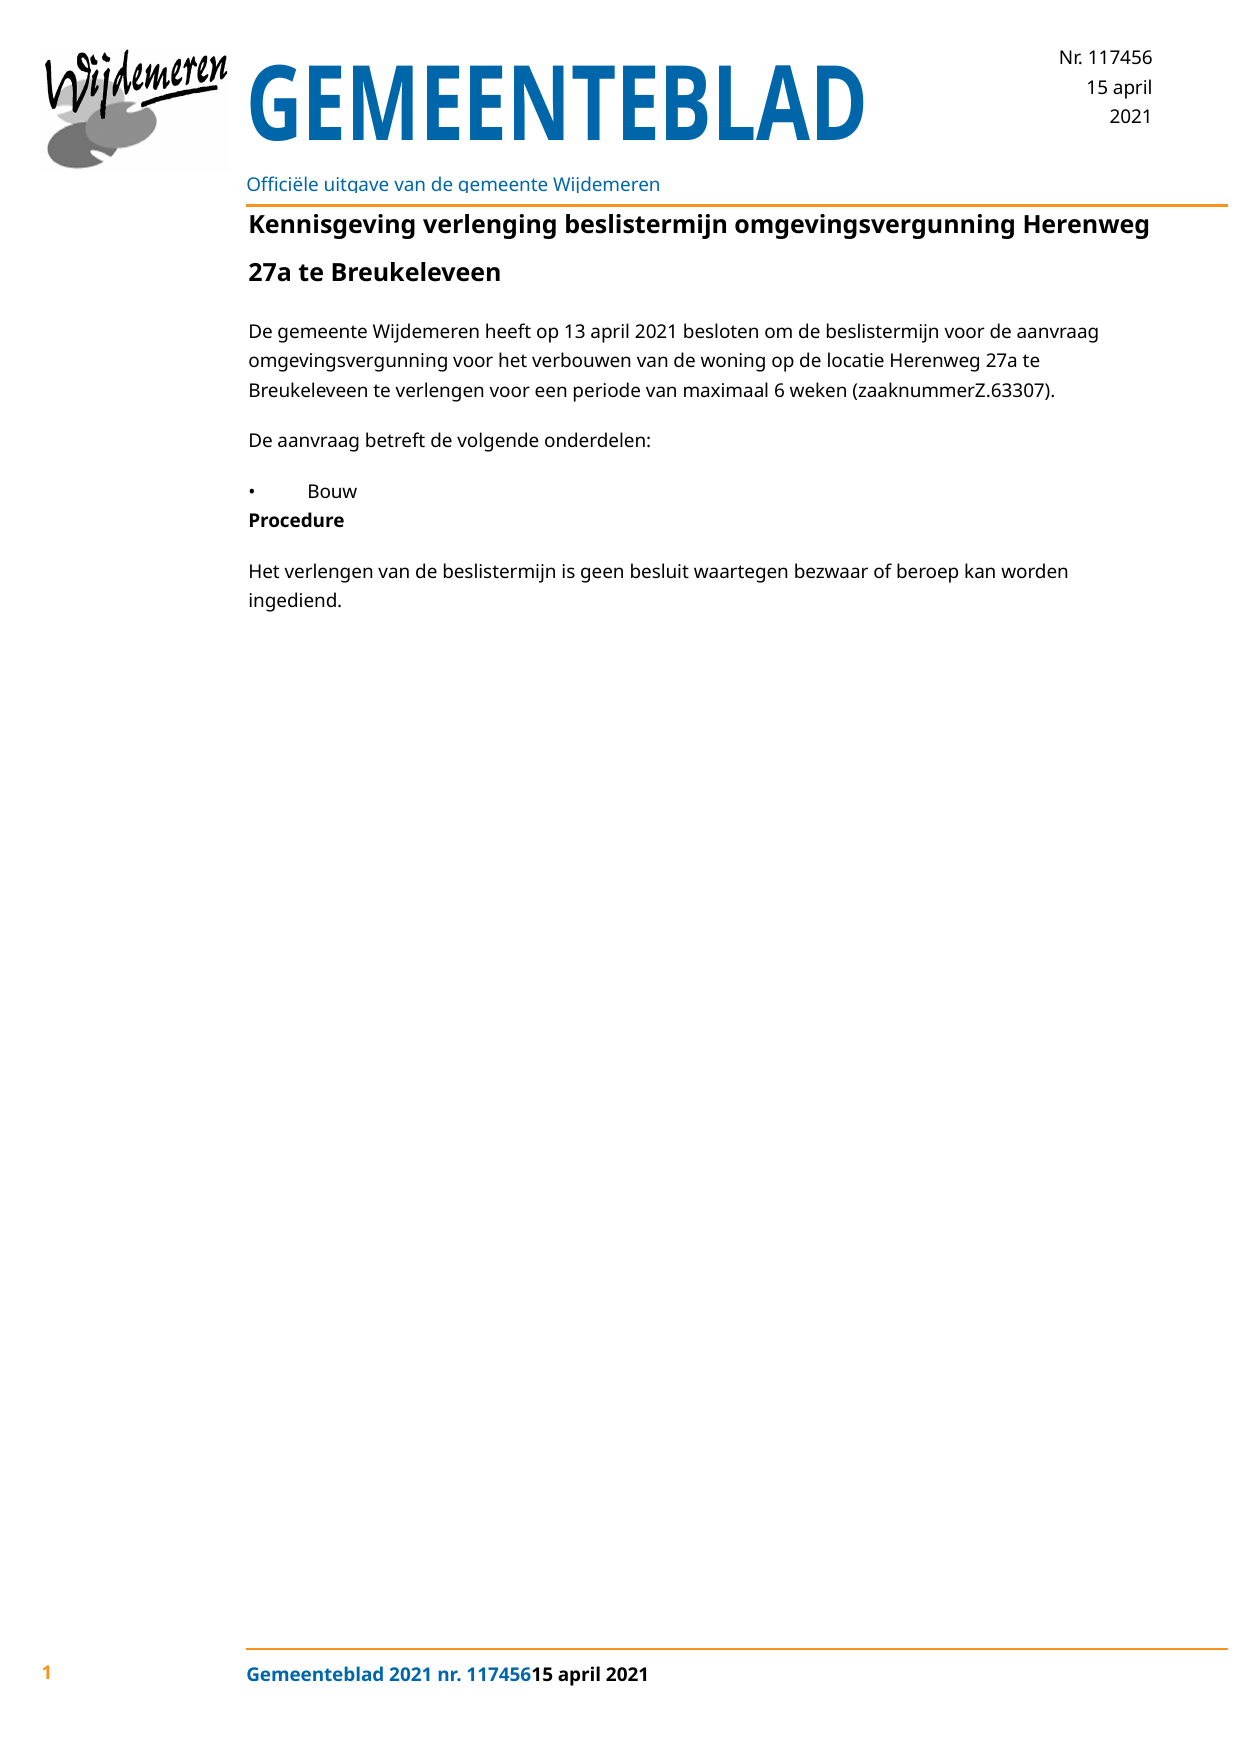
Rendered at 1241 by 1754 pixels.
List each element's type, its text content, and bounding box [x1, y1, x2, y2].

text Kennisgeving verlenging beslistermijn omgevingsvergunning Herenweg 27a te Breukeleveen [248, 207, 1152, 288]
text Procedure [248, 507, 1152, 533]
text De aanvraag betreft de volgende onderdelen: [248, 427, 1152, 453]
picture [41, 47, 231, 172]
text Het verlengen van de beslistermijn is geen besluit waartegen bezwaar of beroep kan worden ingediend. [248, 558, 1152, 613]
text De gemeente Wijdemeren heeft op 13 april 2021 besloten om de beslistermijn voor de aanvraag omgevingsvergunning voor het verbouwen van de woning op de locatie Herenweg 27a te Breukeleveen te verlengen voor een periode van maximaal 6 weken (zaaknummerZ.63307). [248, 318, 1152, 403]
list Bouw [248, 478, 1152, 504]
